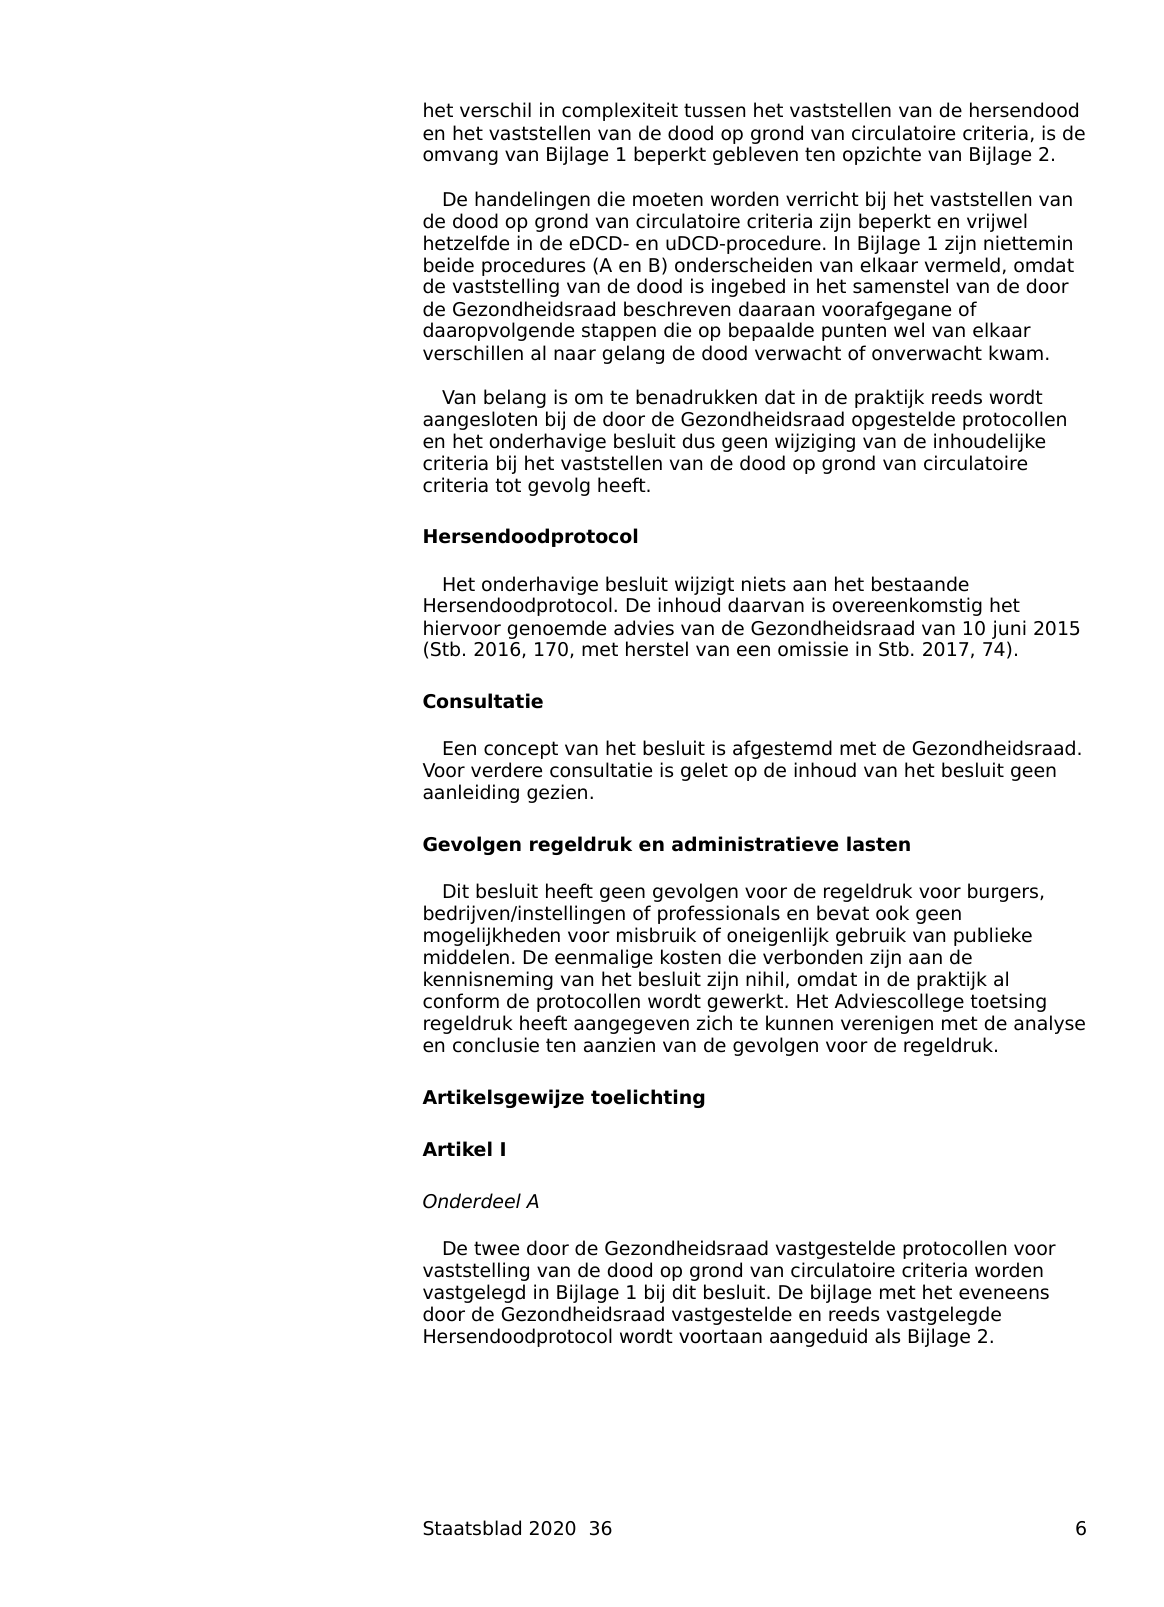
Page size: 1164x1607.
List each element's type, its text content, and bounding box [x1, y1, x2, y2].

subtitle Hersendoodprotocol [422, 526, 1087, 548]
subtitle Artikel I [422, 1139, 1087, 1161]
subtitle Consultatie [422, 691, 1087, 713]
text het verschil in complexiteit tussen het vaststellen van de hersendood en het vaststellen van de dood op grond van circulatoire criteria, is de omvang van Bijlage 1 beperkt gebleven ten opzichte van Bijlage 2. [422, 100, 1087, 166]
text De handelingen die moeten worden verricht bij het vaststellen van de dood op grond van circulatoire criteria zijn beperkt en vrijwel hetzelfde in de eDCD- en uDCD-procedure. In Bijlage 1 zijn niettemin beide procedures (A en B) onderscheiden van elkaar vermeld, omdat de vaststelling van de dood is ingebed in het samenstel van de door de Gezondheidsraad beschreven daaraan voorafgegane of daaropvolgende stappen die op bepaalde punten wel van elkaar verschillen al naar gelang de dood verwacht of onverwacht kwam. [422, 188, 1087, 364]
subtitle Artikelsgewijze toelichting [422, 1087, 1087, 1109]
text De twee door de Gezondheidsraad vastgestelde protocollen voor vaststelling van de dood op grond van circulatoire criteria worden vastgelegd in Bijlage 1 bij dit besluit. De bijlage met het eveneens door de Gezondheidsraad vastgestelde en reeds vastgelegde Hersendoodprotocol wordt voortaan aangeduid als Bijlage 2. [422, 1238, 1087, 1348]
subtitle Gevolgen regeldruk en administratieve lasten [422, 834, 1087, 856]
text Een concept van het besluit is afgestemd met de Gezondheidsraad. Voor verdere consultatie is gelet op de inhoud van het besluit geen aanleiding gezien. [422, 738, 1087, 804]
text Van belang is om te benadrukken dat in de praktijk reeds wordt aangesloten bij de door de Gezondheidsraad opgestelde protocollen en het onderhavige besluit dus geen wijziging van de inhoudelijke criteria bij het vaststellen van de dood op grond van circulatoire criteria tot gevolg heeft. [422, 387, 1087, 496]
text Dit besluit heeft geen gevolgen voor de regeldruk voor burgers, bedrijven/instellingen of professionals en bevat ook geen mogelijkheden voor misbruik of oneigenlijk gebruik van publieke middelen. De eenmalige kosten die verbonden zijn aan de kennisneming van het besluit zijn nihil, omdat in de praktijk al conform de protocollen wordt gewerkt. Het Adviescollege toetsing regeldruk heeft aangegeven zich te kunnen verenigen met de analyse en conclusie ten aanzien van de gevolgen voor de regeldruk. [422, 881, 1087, 1057]
subtitle Onderdeel A [422, 1191, 1087, 1213]
text Het onderhavige besluit wijzigt niets aan het bestaande Hersendoodprotocol. De inhoud daarvan is overeenkomstig het hiervoor genoemde advies van de Gezondheidsraad van 10 juni 2015 (Stb. 2016, 170, met herstel van een omissie in Stb. 2017, 74). [422, 573, 1087, 661]
